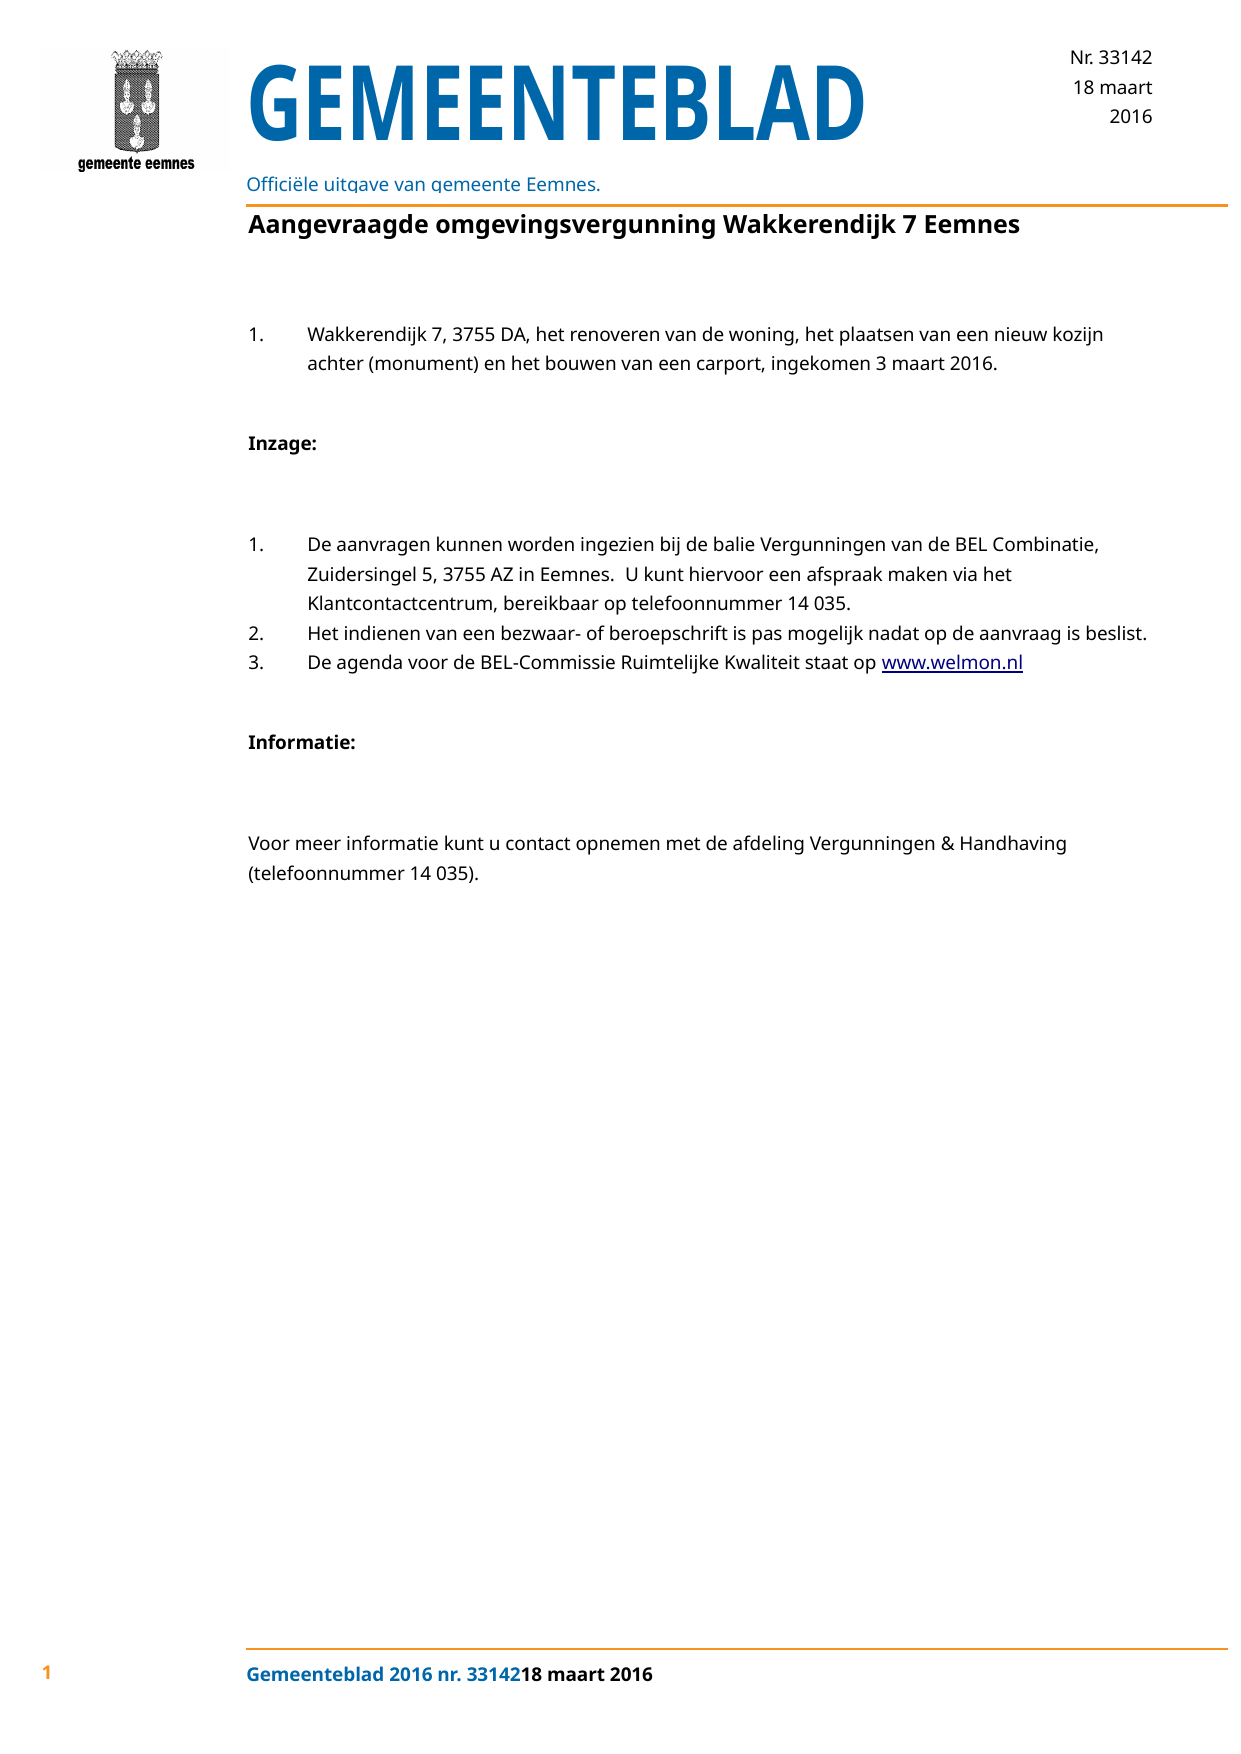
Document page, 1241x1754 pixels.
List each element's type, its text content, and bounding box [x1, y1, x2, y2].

list Wakkerendijk 7, 3755 DA, het renoveren van de woning, het plaatsen van een nieuw kozijn achter (monument) en het bouwen van een carport, ingekomen 3 maart 2016. [248, 321, 1152, 376]
text Voor meer informatie kunt u contact opnemen met de afdeling Vergunningen & Handhaving (telefoonnummer 14 035). [248, 830, 1152, 886]
list De agenda voor de BEL-Commissie Ruimtelijke Kwaliteit staat op www.welmon.nl [248, 649, 1152, 675]
text Aangevraagde omgevingsvergunning Wakkerendijk 7 Eemnes [248, 207, 1152, 241]
picture [41, 47, 231, 172]
text Inzage: [248, 430, 1152, 456]
list De aanvragen kunnen worden ingezien bij de balie Vergunningen van de BEL Combinatie, Zuidersingel 5, 3755 AZ in Eemnes. U kunt hiervoor een afspraak maken via het Klantcontactcentrum, bereikbaar op telefoonnummer 14 035. [248, 531, 1152, 616]
list Het indienen van een bezwaar- of beroepschrift is pas mogelijk nadat op de aanvraag is beslist. [248, 620, 1152, 646]
text Informatie: [248, 729, 1152, 755]
